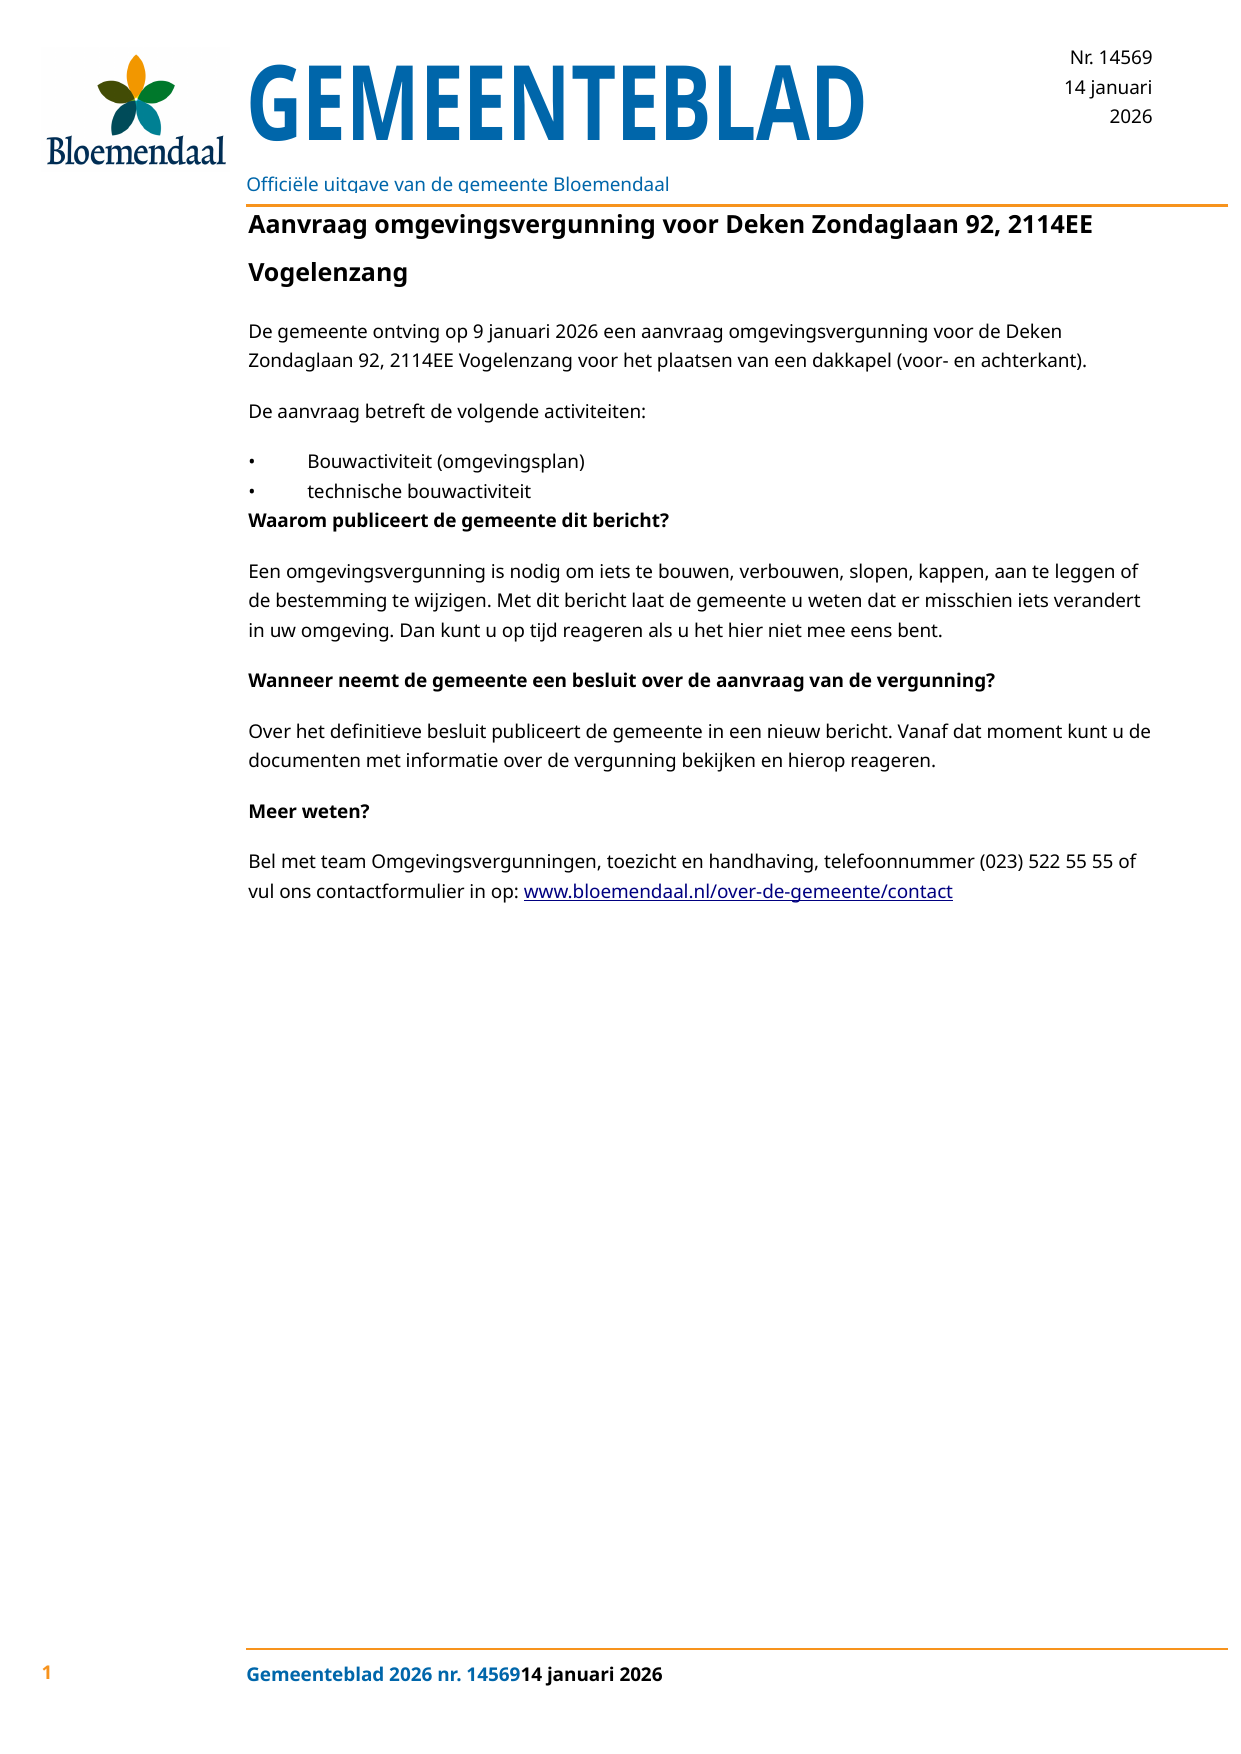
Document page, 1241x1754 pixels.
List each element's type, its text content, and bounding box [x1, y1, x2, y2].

text Waarom publiceert de gemeente dit bericht? [248, 507, 1152, 533]
text Meer weten? [248, 798, 1152, 824]
text Bel met team Omgevingsvergunningen, toezicht en handhaving, telefoonnummer (023) 522 55 55 of vul ons contactformulier in op: www.bloemendaal.nl/over-de-gemeente/contact [248, 848, 1152, 904]
text Over het definitieve besluit publiceert de gemeente in een nieuw bericht. Vanaf dat moment kunt u de documenten met informatie over de vergunning bekijken en hierop reageren. [248, 718, 1152, 773]
picture [41, 47, 231, 172]
text De aanvraag betreft de volgende activiteiten: [248, 398, 1152, 424]
list Bouwactiviteit (omgevingsplan) [248, 448, 1152, 474]
list technische bouwactiviteit [248, 478, 1152, 504]
text Aanvraag omgevingsvergunning voor Deken Zondaglaan 92, 2114EE Vogelenzang [248, 207, 1152, 288]
text Wanneer neemt de gemeente een besluit over de aanvraag van de vergunning? [248, 667, 1152, 693]
text De gemeente ontving op 9 januari 2026 een aanvraag omgevingsvergunning voor de Deken Zondaglaan 92, 2114EE Vogelenzang voor het plaatsen van een dakkapel (voor- en achterkant). [248, 318, 1152, 373]
text Een omgevingsvergunning is nodig om iets te bouwen, verbouwen, slopen, kappen, aan te leggen of de bestemming te wijzigen. Met dit bericht laat de gemeente u weten dat er misschien iets verandert in uw omgeving. Dan kunt u op tijd reageren als u het hier niet mee eens bent. [248, 558, 1152, 643]
